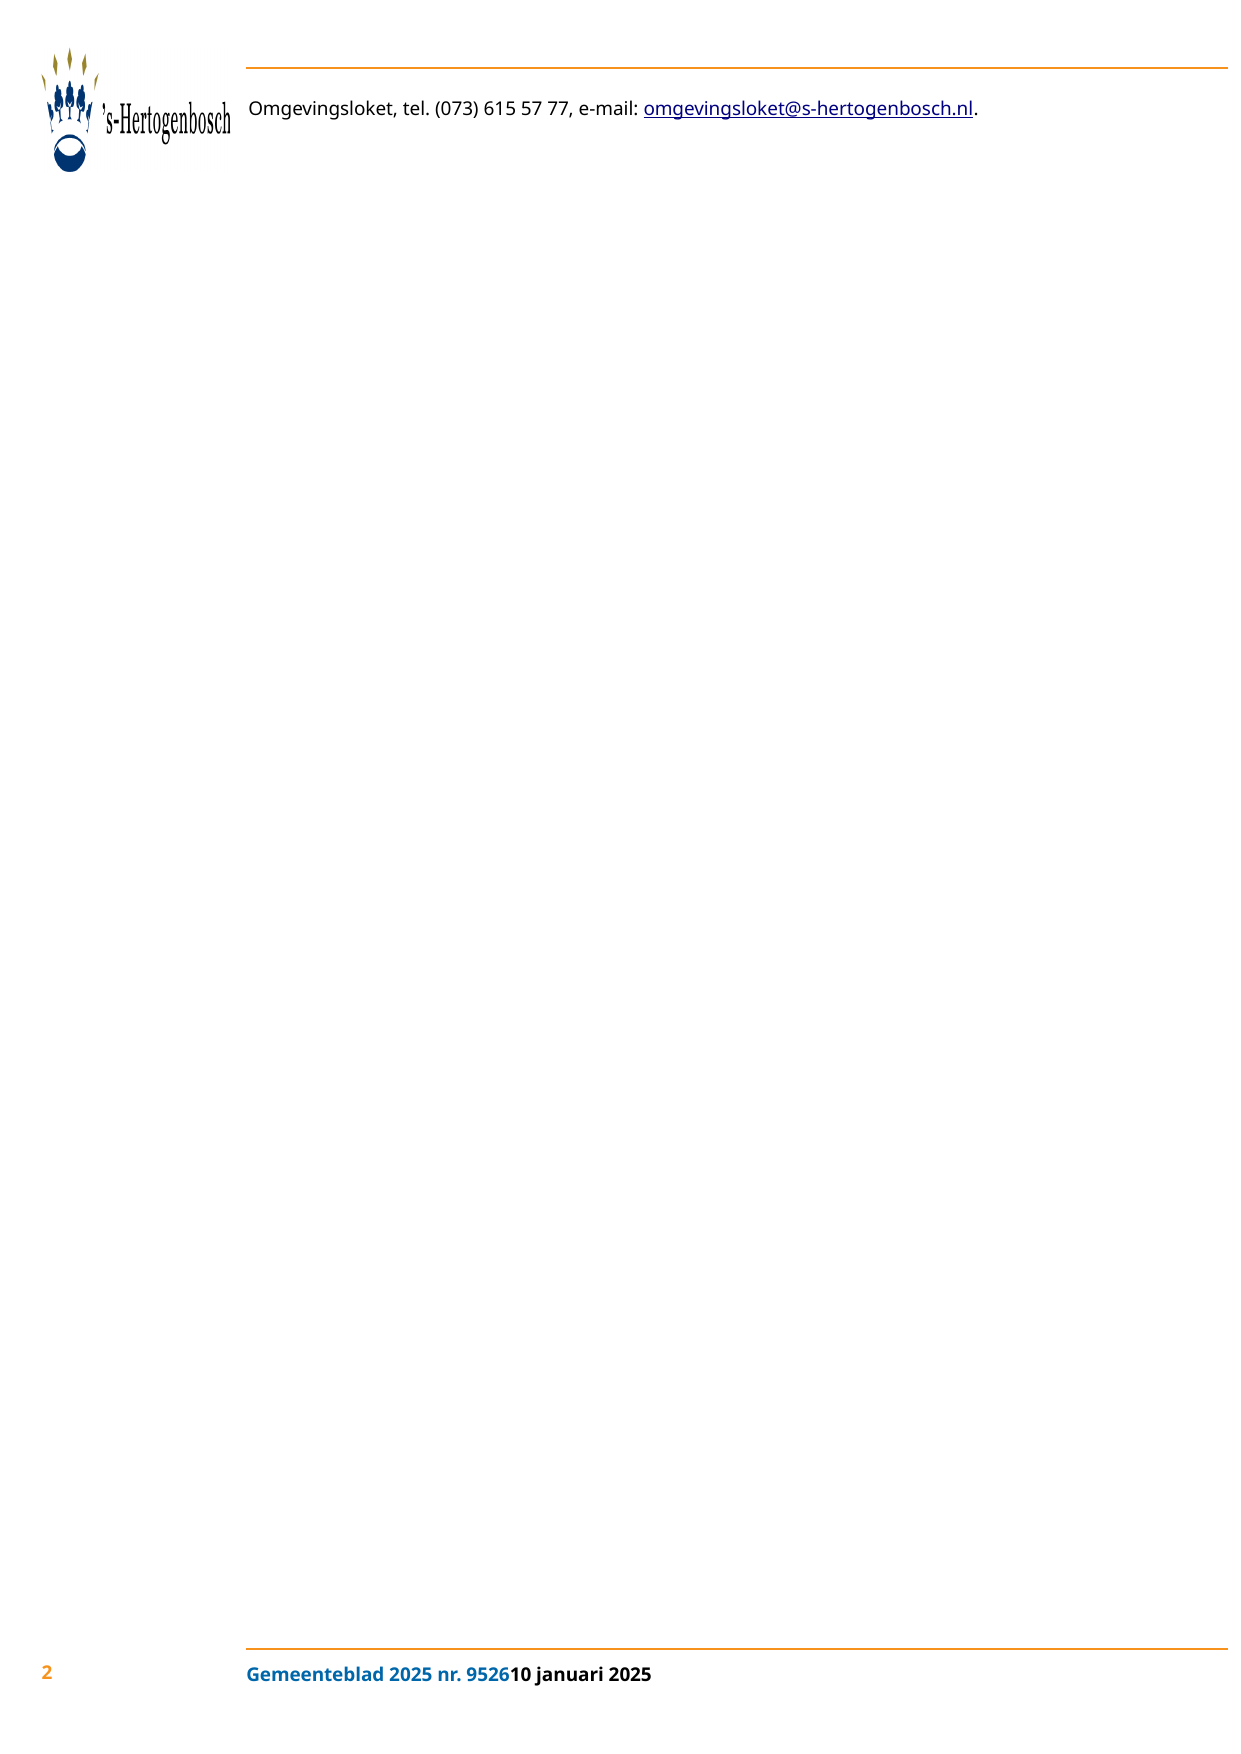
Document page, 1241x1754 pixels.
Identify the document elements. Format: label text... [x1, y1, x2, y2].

text Omgevingsloket, tel. (073) 615 57 77, e-mail: omgevingsloket@s-hertogenbosch.nl. [248, 95, 1152, 121]
picture [41, 47, 231, 172]
